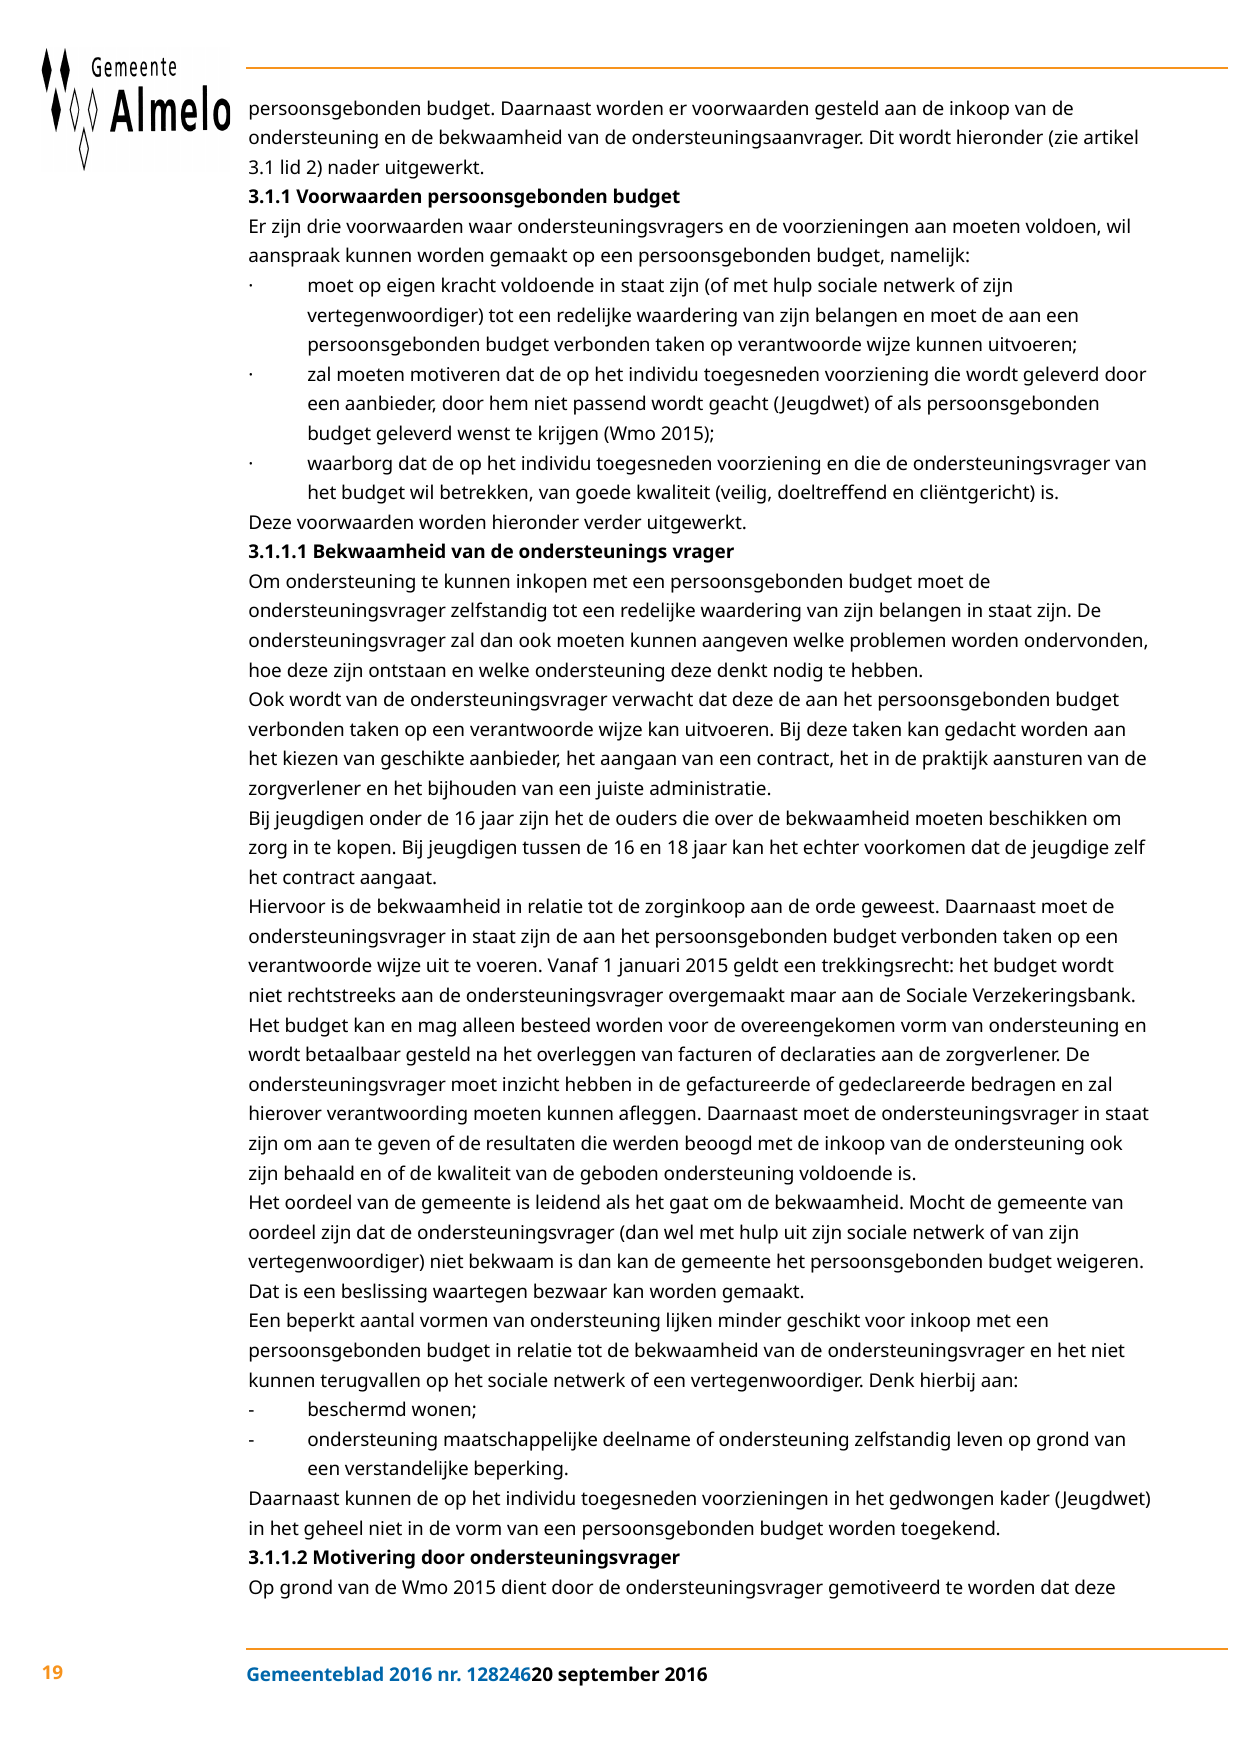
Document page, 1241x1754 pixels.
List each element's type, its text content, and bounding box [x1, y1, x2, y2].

text Ook wordt van de ondersteuningsvrager verwacht dat deze de aan het persoonsgebonden budget verbonden taken op een verantwoorde wijze kan uitvoeren. Bij deze taken kan gedacht worden aan het kiezen van geschikte aanbieder, het aangaan van een contract, het in de praktijk aansturen van de zorgverlener en het bijhouden van een juiste administratie. [248, 686, 1152, 801]
text Een beperkt aantal vormen van ondersteuning lijken minder geschikt voor inkoop met een persoonsgebonden budget in relatie tot de bekwaamheid van de ondersteuningsvrager en het niet kunnen terugvallen op het sociale netwerk of een vertegenwoordiger. Denk hierbij aan: [248, 1308, 1152, 1393]
text 3.1.1.1 Bekwaamheid van de ondersteunings vrager [248, 538, 1152, 564]
text 3.1.1 Voorwaarden persoonsgebonden budget [248, 183, 1152, 209]
text Het oordeel van de gemeente is leidend als het gaat om de bekwaamheid. Mocht de gemeente van oordeel zijn dat de ondersteuningsvrager (dan wel met hulp uit zijn sociale netwerk of van zijn vertegenwoordiger) niet bekwaam is dan kan de gemeente het persoonsgebonden budget weigeren. Dat is een beslissing waartegen bezwaar kan worden gemaakt. [248, 1189, 1152, 1304]
text Op grond van de Wmo 2015 dient door de ondersteuningsvrager gemotiveerd te worden dat deze [248, 1574, 1152, 1600]
text Er zijn drie voorwaarden waar ondersteuningsvragers en de voorzieningen aan moeten voldoen, wil aanspraak kunnen worden gemaakt op een persoonsgebonden budget, namelijk: [248, 213, 1152, 268]
text Bij jeugdigen onder de 16 jaar zijn het de ouders die over de bekwaamheid moeten beschikken om zorg in te kopen. Bij jeugdigen tussen de 16 en 18 jaar kan het echter voorkomen dat de jeugdige zelf het contract aangaat. [248, 805, 1152, 890]
text persoonsgebonden budget. Daarnaast worden er voorwaarden gesteld aan de inkoop van de ondersteuning en de bekwaamheid van de ondersteuningsaanvrager. Dit wordt hieronder (zie artikel 3.1 lid 2) nader uitgewerkt. [248, 95, 1152, 180]
text Deze voorwaarden worden hieronder verder uitgewerkt. [248, 509, 1152, 535]
list zal moeten motiveren dat de op het individu toegesneden voorziening die wordt geleverd door een aanbieder, door hem niet passend wordt geacht (Jeugdwet) of als persoonsgebonden budget geleverd wenst te krijgen (Wmo 2015); [248, 361, 1152, 446]
list beschermd wonen; [248, 1396, 1152, 1422]
text Hiervoor is de bekwaamheid in relatie tot de zorginkoop aan de orde geweest. Daarnaast moet de ondersteuningsvrager in staat zijn de aan het persoonsgebonden budget verbonden taken op een verantwoorde wijze uit te voeren. Vanaf 1 januari 2015 geldt een trekkingsrecht: het budget wordt niet rechtstreeks aan de ondersteuningsvrager overgemaakt maar aan de Sociale Verzekeringsbank. Het budget kan en mag alleen besteed worden voor de overeengekomen vorm van ondersteuning en wordt betaalbaar gesteld na het overleggen van facturen of declaraties aan de zorgverlener. De ondersteuningsvrager moet inzicht hebben in de gefactureerde of gedeclareerde bedragen en zal hierover verantwoording moeten kunnen afleggen. Daarnaast moet de ondersteuningsvrager in staat zijn om aan te geven of de resultaten die werden beoogd met de inkoop van de ondersteuning ook zijn behaald en of de kwaliteit van de geboden ondersteuning voldoende is. [248, 893, 1152, 1186]
list ondersteuning maatschappelijke deelname of ondersteuning zelfstandig leven op grond van een verstandelijke beperking. [248, 1426, 1152, 1481]
text Om ondersteuning te kunnen inkopen met een persoonsgebonden budget moet de ondersteuningsvrager zelfstandig tot een redelijke waardering van zijn belangen in staat zijn. De ondersteuningsvrager zal dan ook moeten kunnen aangeven welke problemen worden ondervonden, hoe deze zijn ontstaan en welke ondersteuning deze denkt nodig te hebben. [248, 568, 1152, 683]
text 3.1.1.2 Motivering door ondersteuningsvrager [248, 1544, 1152, 1570]
list moet op eigen kracht voldoende in staat zijn (of met hulp sociale netwerk of zijn vertegenwoordiger) tot een redelijke waardering van zijn belangen en moet de aan een persoonsgebonden budget verbonden taken op verantwoorde wijze kunnen uitvoeren; [248, 272, 1152, 357]
text Daarnaast kunnen de op het individu toegesneden voorzieningen in het gedwongen kader (Jeugdwet) in het geheel niet in de vorm van een persoonsgebonden budget worden toegekend. [248, 1485, 1152, 1541]
list waarborg dat de op het individu toegesneden voorziening en die de ondersteuningsvrager van het budget wil betrekken, van goede kwaliteit (veilig, doeltreffend en cliëntgericht) is. [248, 450, 1152, 505]
picture [41, 47, 231, 172]
